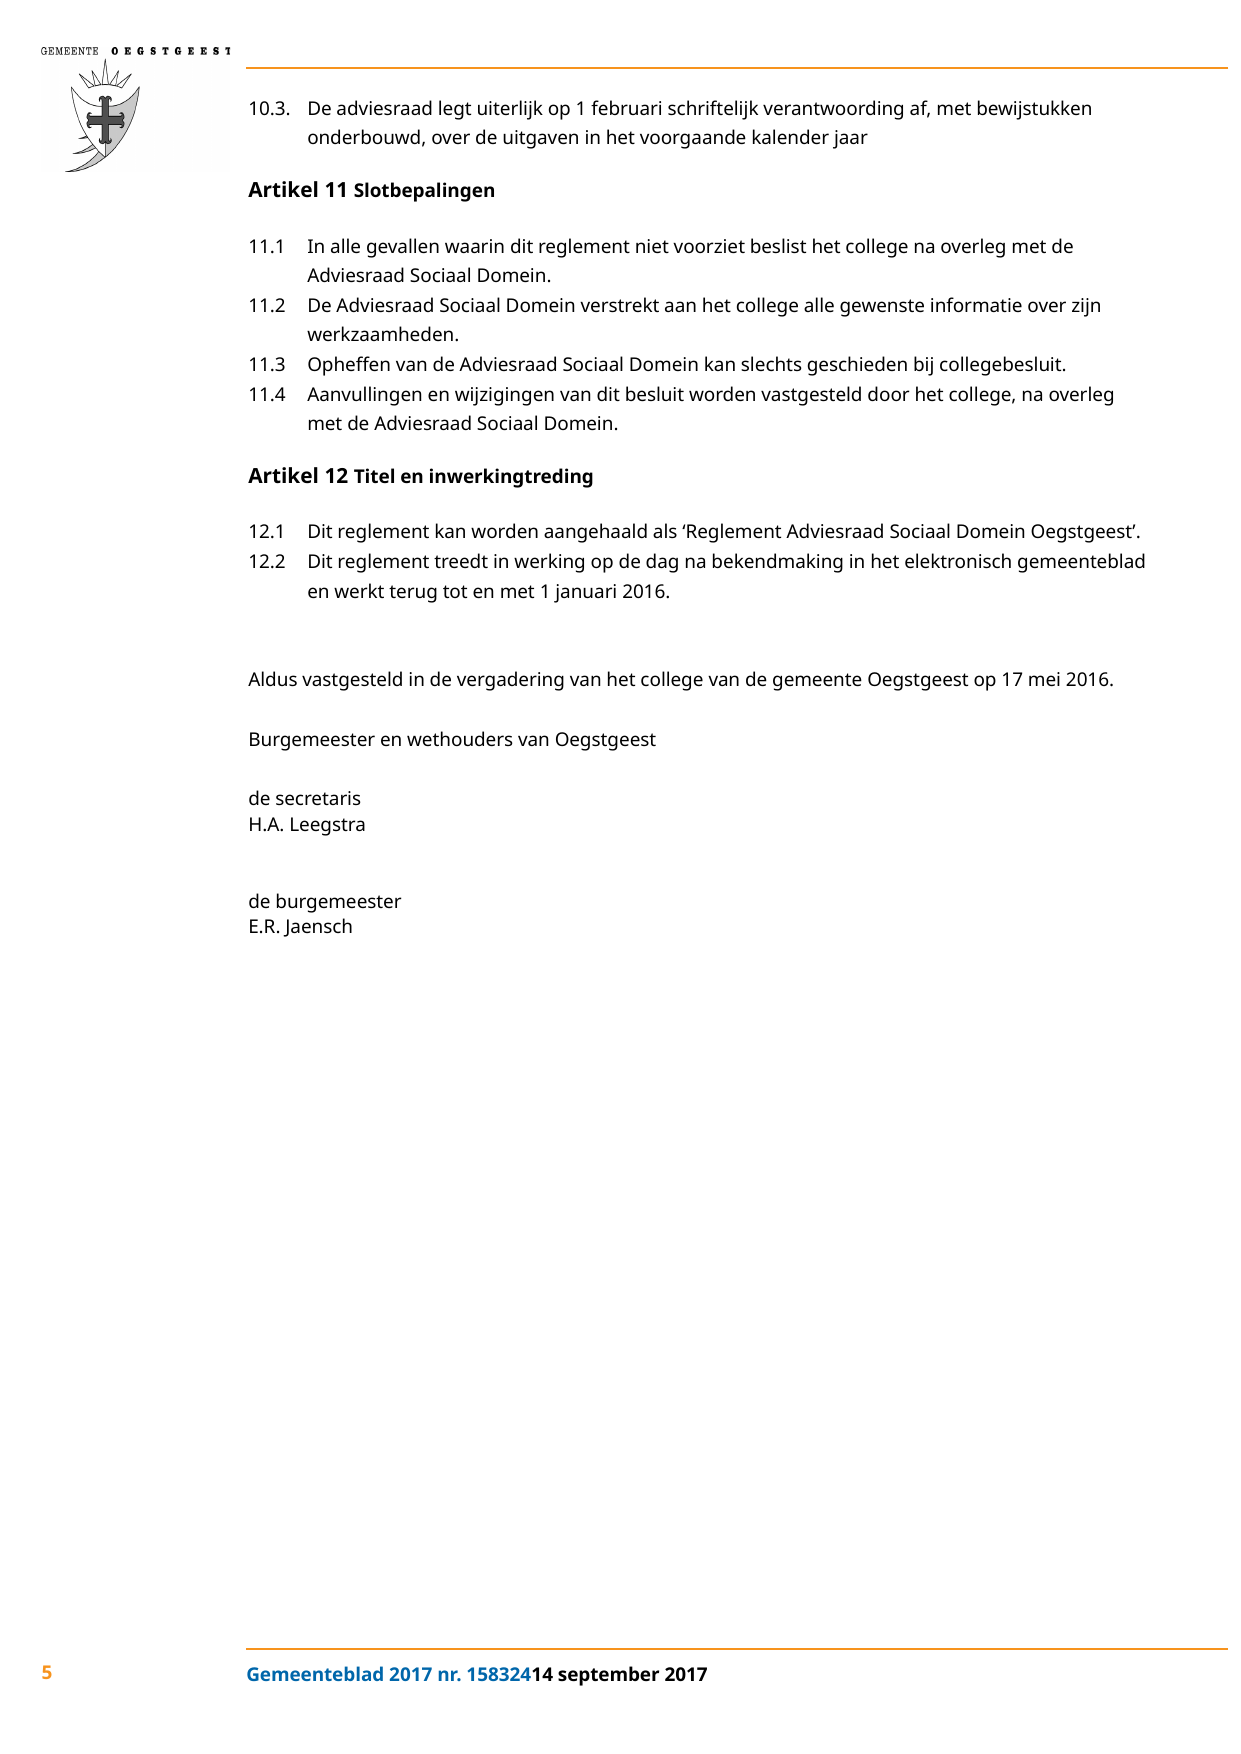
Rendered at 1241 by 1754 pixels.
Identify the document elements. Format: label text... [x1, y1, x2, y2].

text H.A. Leegstra [248, 811, 1152, 836]
text de burgemeester [248, 888, 1152, 914]
list In alle gevallen waarin dit reglement niet voorziet beslist het college na overleg met de Adviesraad Sociaal Domein. [248, 233, 1152, 288]
text E.R. Jaensch [248, 914, 1152, 939]
picture [41, 47, 231, 172]
list Aanvullingen en wijzigingen van dit besluit worden vastgesteld door het college, na overleg met de Adviesraad Sociaal Domein. [248, 381, 1152, 436]
text de secretaris [248, 785, 1152, 811]
text Artikel 12 Titel en inwerkingtreding [248, 461, 1152, 489]
text Artikel 11 Slotbepalingen [248, 175, 1152, 203]
list De Adviesraad Sociaal Domein verstrekt aan het college alle gewenste informatie over zijn werkzaamheden. [248, 292, 1152, 347]
list Dit reglement treedt in werking op de dag na bekendmaking in het elektronisch gemeenteblad en werkt terug tot en met 1 januari 2016. [248, 548, 1152, 604]
list Dit reglement kan worden aangehaald als ‘Reglement Adviesraad Sociaal Domein Oegstgeest’. [248, 519, 1152, 544]
list Opheffen van de Adviesraad Sociaal Domein kan slechts geschieden bij collegebesluit. [248, 351, 1152, 377]
text Burgemeester en wethouders van Oegstgeest [248, 726, 1152, 752]
text Aldus vastgesteld in de vergadering van het college van de gemeente Oegstgeest op 17 mei 2016. [248, 667, 1152, 692]
list De adviesraad legt uiterlijk op 1 februari schriftelijk verantwoording af, met bewijstukken onderbouwd, over de uitgaven in het voorgaande kalender jaar [248, 95, 1152, 150]
